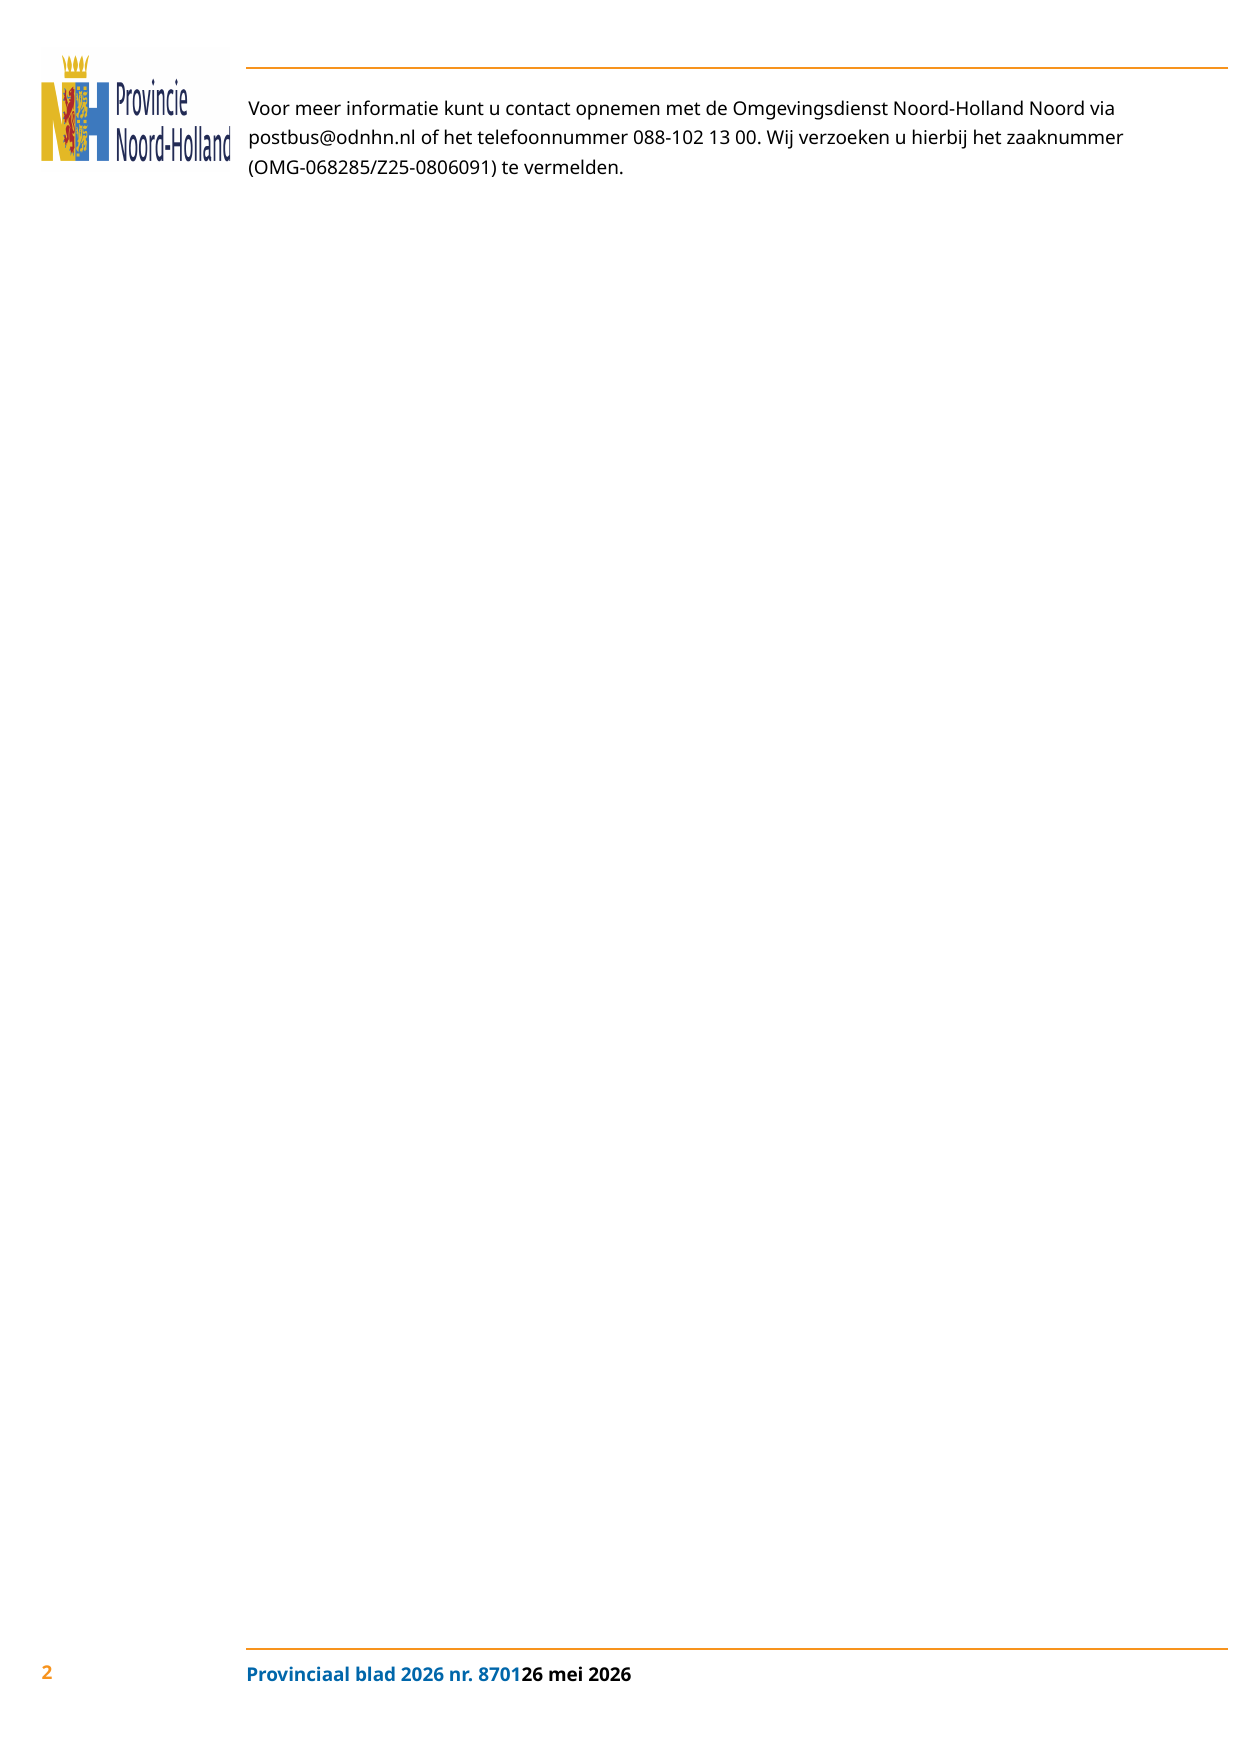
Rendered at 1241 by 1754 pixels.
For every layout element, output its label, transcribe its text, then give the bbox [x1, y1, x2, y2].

picture [41, 47, 231, 172]
text Voor meer informatie kunt u contact opnemen met de Omgevingsdienst Noord-Holland Noord via postbus@odnhn.nl of het telefoonnummer 088-102 13 00. Wij verzoeken u hierbij het zaaknummer (OMG-068285/Z25-0806091) te vermelden. [248, 95, 1152, 180]
